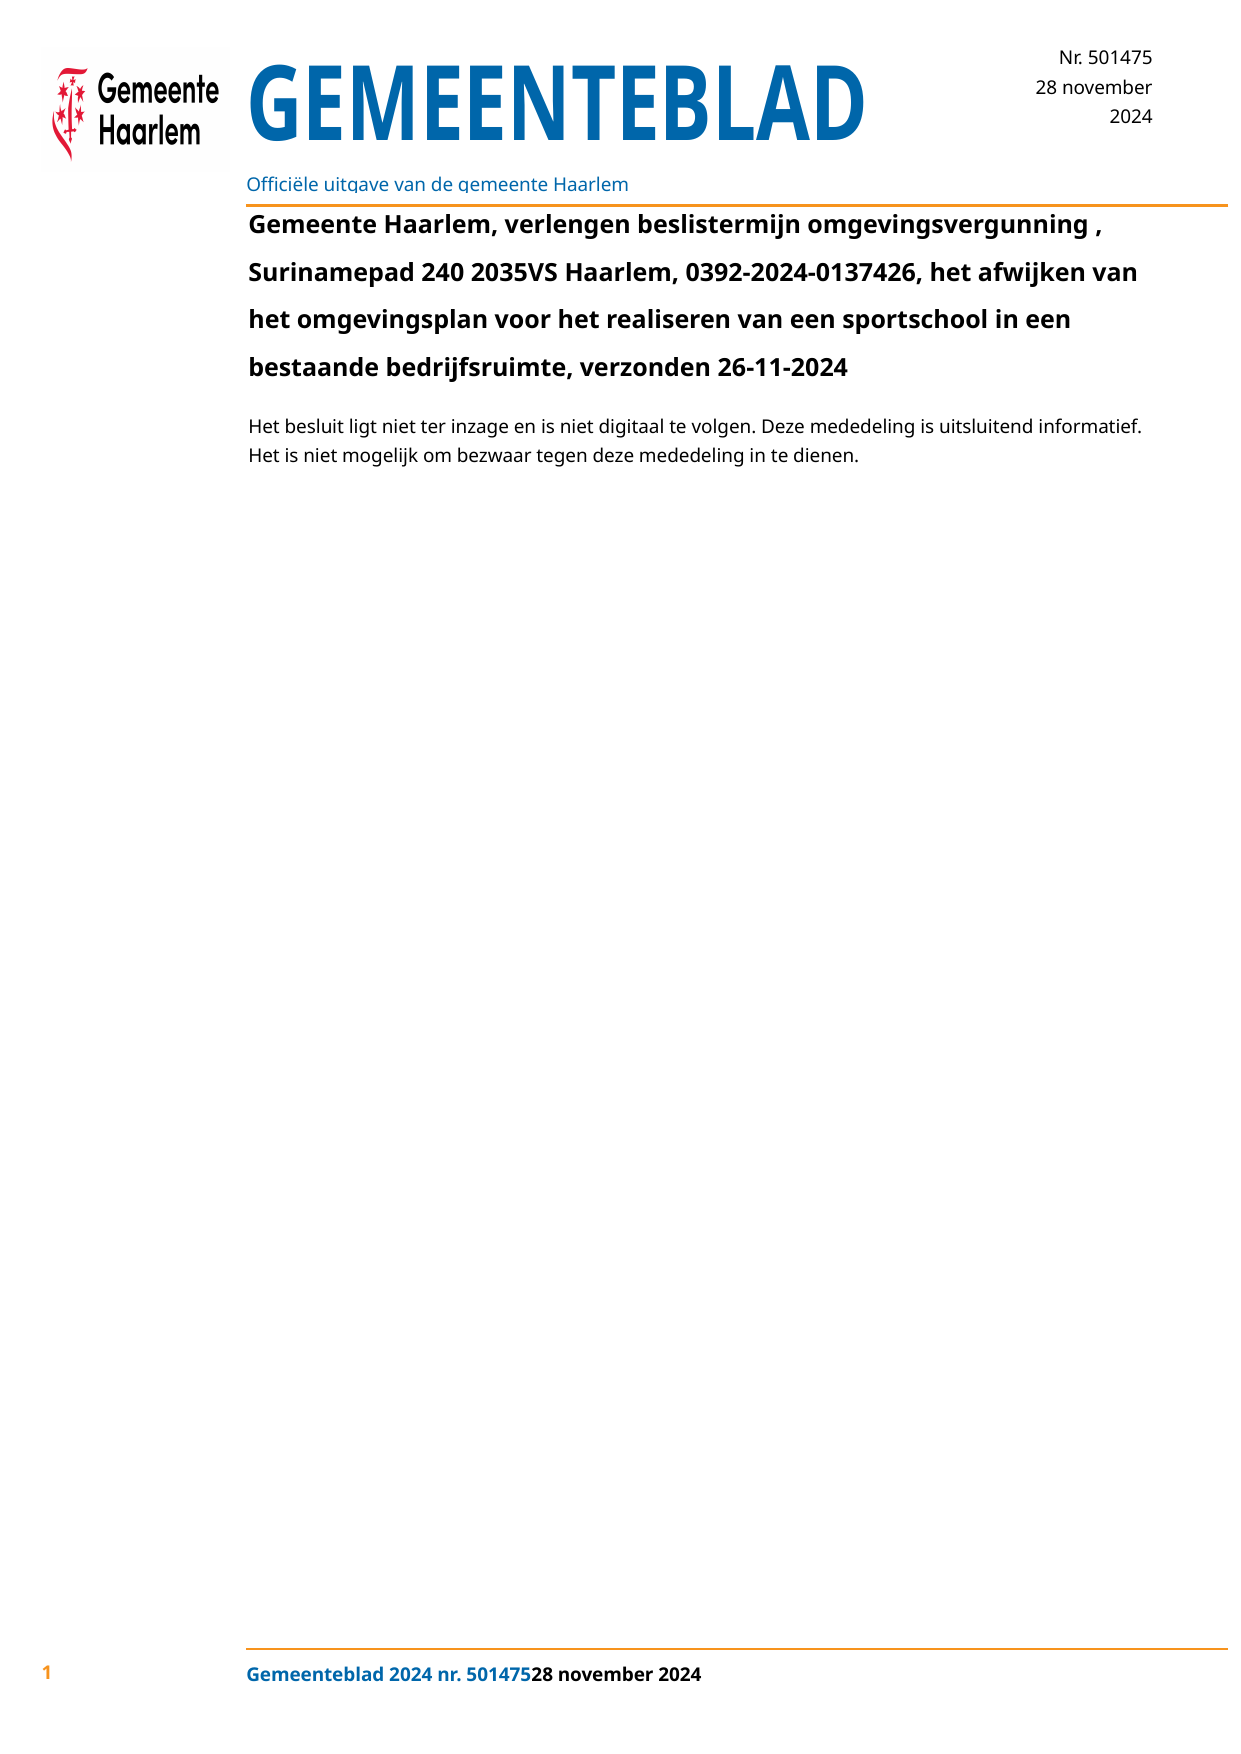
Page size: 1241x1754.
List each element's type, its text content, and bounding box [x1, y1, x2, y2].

picture [41, 47, 231, 172]
text Het besluit ligt niet ter inzage en is niet digitaal te volgen. Deze mededeling is uitsluitend informatief. Het is niet mogelijk om bezwaar tegen deze mededeling in te dienen. [248, 413, 1152, 468]
text Gemeente Haarlem, verlengen beslistermijn omgevingsvergunning , Surinamepad 240 2035VS Haarlem, 0392-2024-0137426, het afwijken van het omgevingsplan voor het realiseren van een sportschool in een bestaande bedrijfsruimte, verzonden 26-11-2024 [248, 207, 1152, 384]
